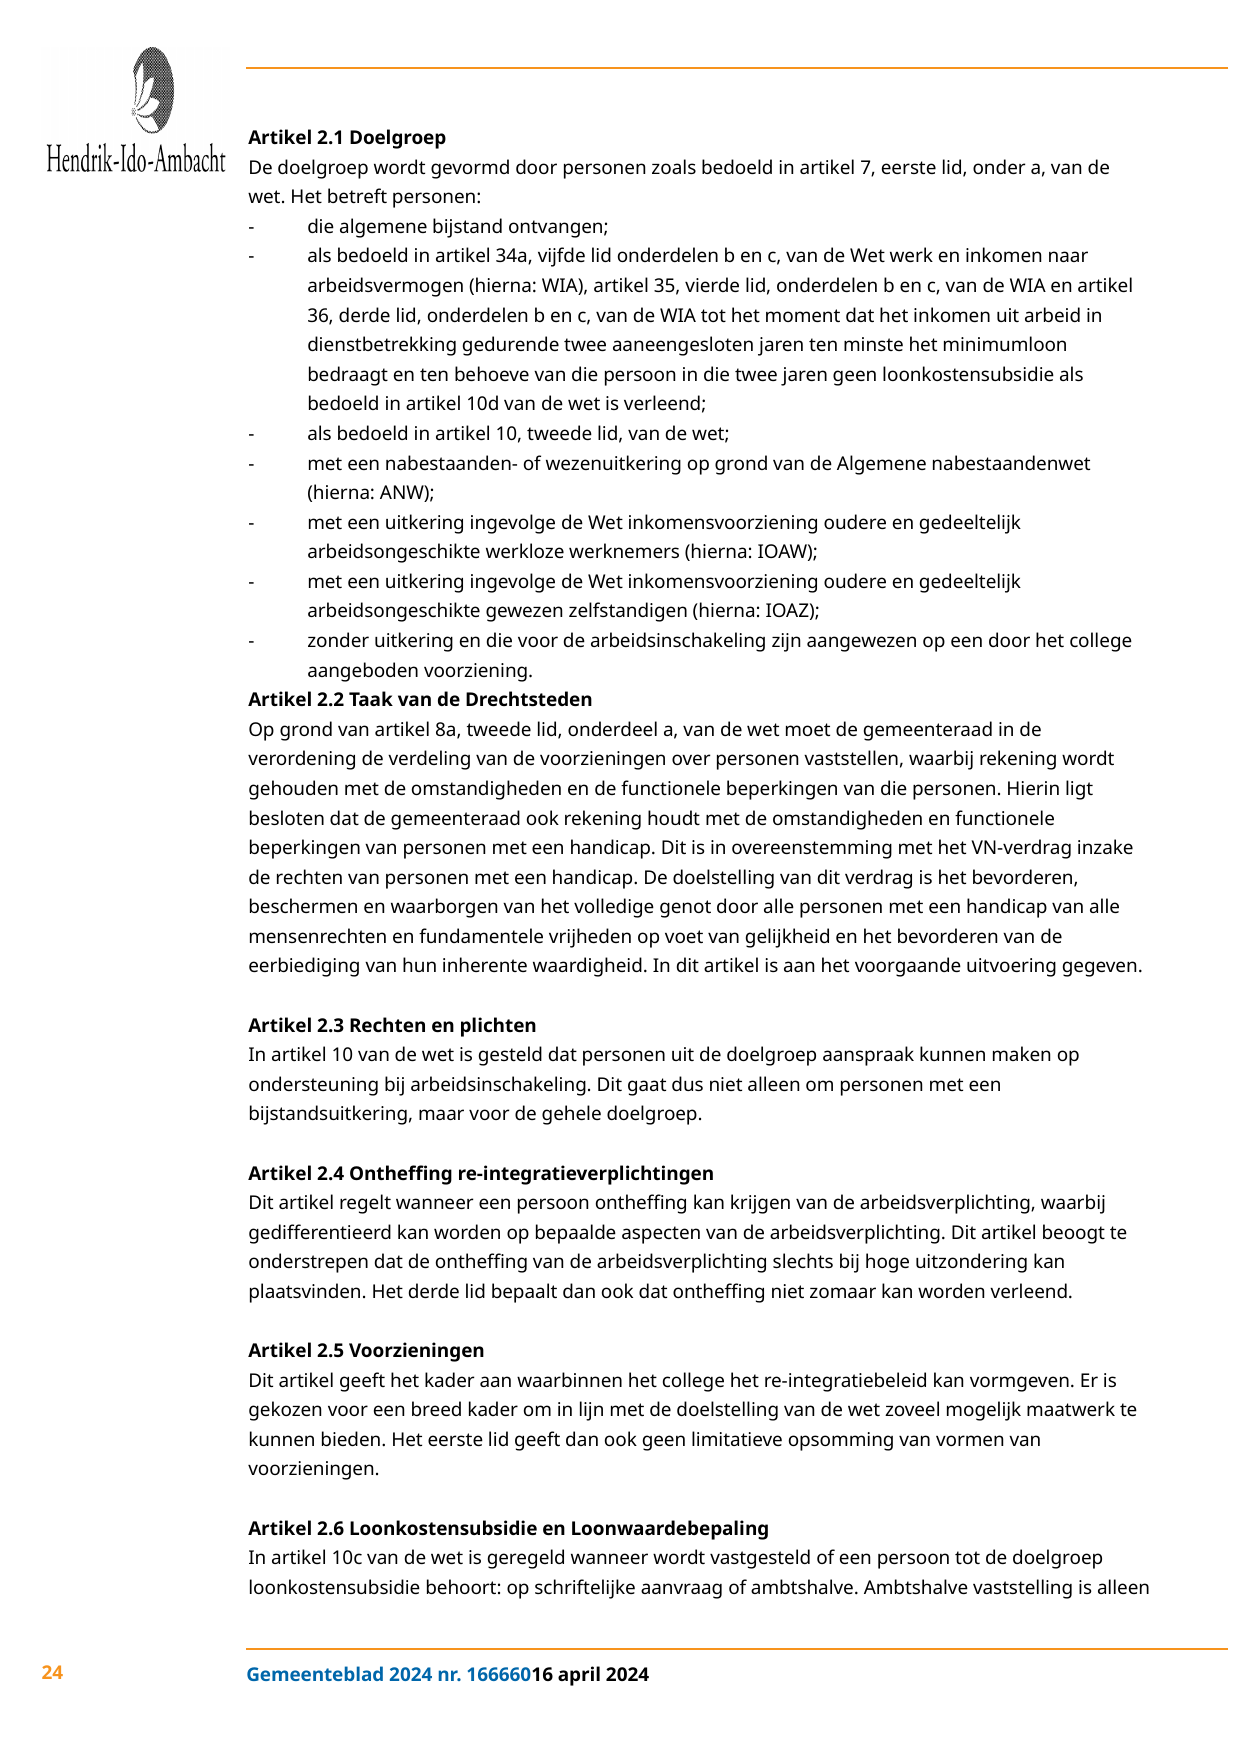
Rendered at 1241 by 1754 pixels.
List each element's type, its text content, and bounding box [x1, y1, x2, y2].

list met een uitkering ingevolge de Wet inkomensvoorziening oudere en gedeeltelijk arbeidsongeschikte gewezen zelfstandigen (hierna: IOAZ); [248, 568, 1152, 623]
text Artikel 2.4 Ontheffing re-integratieverplichtingen [248, 1160, 1152, 1186]
list als bedoeld in artikel 10, tweede lid, van de wet; [248, 420, 1152, 446]
list als bedoeld in artikel 34a, vijfde lid onderdelen b en c, van de Wet werk en inkomen naar arbeidsvermogen (hierna: WIA), artikel 35, vierde lid, onderdelen b en c, van de WIA en artikel 36, derde lid, onderdelen b en c, van de WIA tot het moment dat het inkomen uit arbeid in dienstbetrekking gedurende twee aaneengesloten jaren ten minste het minimumloon bedraagt en ten behoeve van die persoon in die twee jaren geen loonkostensubsidie als bedoeld in artikel 10d van de wet is verleend; [248, 243, 1152, 416]
text Artikel 2.2 Taak van de Drechtsteden [248, 686, 1152, 712]
text Op grond van artikel 8a, tweede lid, onderdeel a, van de wet moet de gemeenteraad in de verordening de verdeling van de voorzieningen over personen vaststellen, waarbij rekening wordt gehouden met de omstandigheden en de functionele beperkingen van die personen. Hierin ligt besloten dat de gemeenteraad ook rekening houdt met de omstandigheden en functionele beperkingen van personen met een handicap. Dit is in overeenstemming met het VN-verdrag inzake de rechten van personen met een handicap. De doelstelling van dit verdrag is het bevorderen, beschermen en waarborgen van het volledige genot door alle personen met een handicap van alle mensenrechten en fundamentele vrijheden op voet van gelijkheid en het bevorderen van de eerbiediging van hun inherente waardigheid. In dit artikel is aan het voorgaande uitvoering gegeven. [248, 716, 1152, 978]
list met een nabestaanden- of wezenuitkering op grond van de Algemene nabestaandenwet (hierna: ANW); [248, 450, 1152, 505]
text Artikel 2.1 Doelgroep [248, 124, 1152, 150]
text In artikel 10 van de wet is gesteld dat personen uit de doelgroep aanspraak kunnen maken op ondersteuning bij arbeidsinschakeling. Dit gaat dus niet alleen om personen met een bijstandsuitkering, maar voor de gehele doelgroep. [248, 1041, 1152, 1126]
text Artikel 2.6 Loonkostensubsidie en Loonwaardebepaling [248, 1515, 1152, 1541]
text Dit artikel geeft het kader aan waarbinnen het college het re-integratiebeleid kan vormgeven. Er is gekozen voor een breed kader om in lijn met de doelstelling van de wet zoveel mogelijk maatwerk te kunnen bieden. Het eerste lid geeft dan ook geen limitatieve opsomming van vormen van voorzieningen. [248, 1367, 1152, 1481]
text Artikel 2.5 Voorzieningen [248, 1337, 1152, 1363]
text Dit artikel regelt wanneer een persoon ontheffing kan krijgen van de arbeidsverplichting, waarbij gedifferentieerd kan worden op bepaalde aspecten van de arbeidsverplichting. Dit artikel beoogt te onderstrepen dat de ontheffing van de arbeidsverplichting slechts bij hoge uitzondering kan plaatsvinden. Het derde lid bepaalt dan ook dat ontheffing niet zomaar kan worden verleend. [248, 1189, 1152, 1304]
text Artikel 2.3 Rechten en plichten [248, 1012, 1152, 1038]
text De doelgroep wordt gevormd door personen zoals bedoeld in artikel 7, eerste lid, onder a, van de wet. Het betreft personen: [248, 154, 1152, 209]
picture [41, 47, 231, 172]
list zonder uitkering en die voor de arbeidsinschakeling zijn aangewezen op een door het college aangeboden voorziening. [248, 627, 1152, 683]
list met een uitkering ingevolge de Wet inkomensvoorziening oudere en gedeeltelijk arbeidsongeschikte werkloze werknemers (hierna: IOAW); [248, 509, 1152, 564]
list die algemene bijstand ontvangen; [248, 213, 1152, 239]
text In artikel 10c van de wet is geregeld wanneer wordt vastgesteld of een persoon tot de doelgroep loonkostensubsidie behoort: op schriftelijke aanvraag of ambtshalve. Ambtshalve vaststelling is alleen [248, 1544, 1152, 1600]
